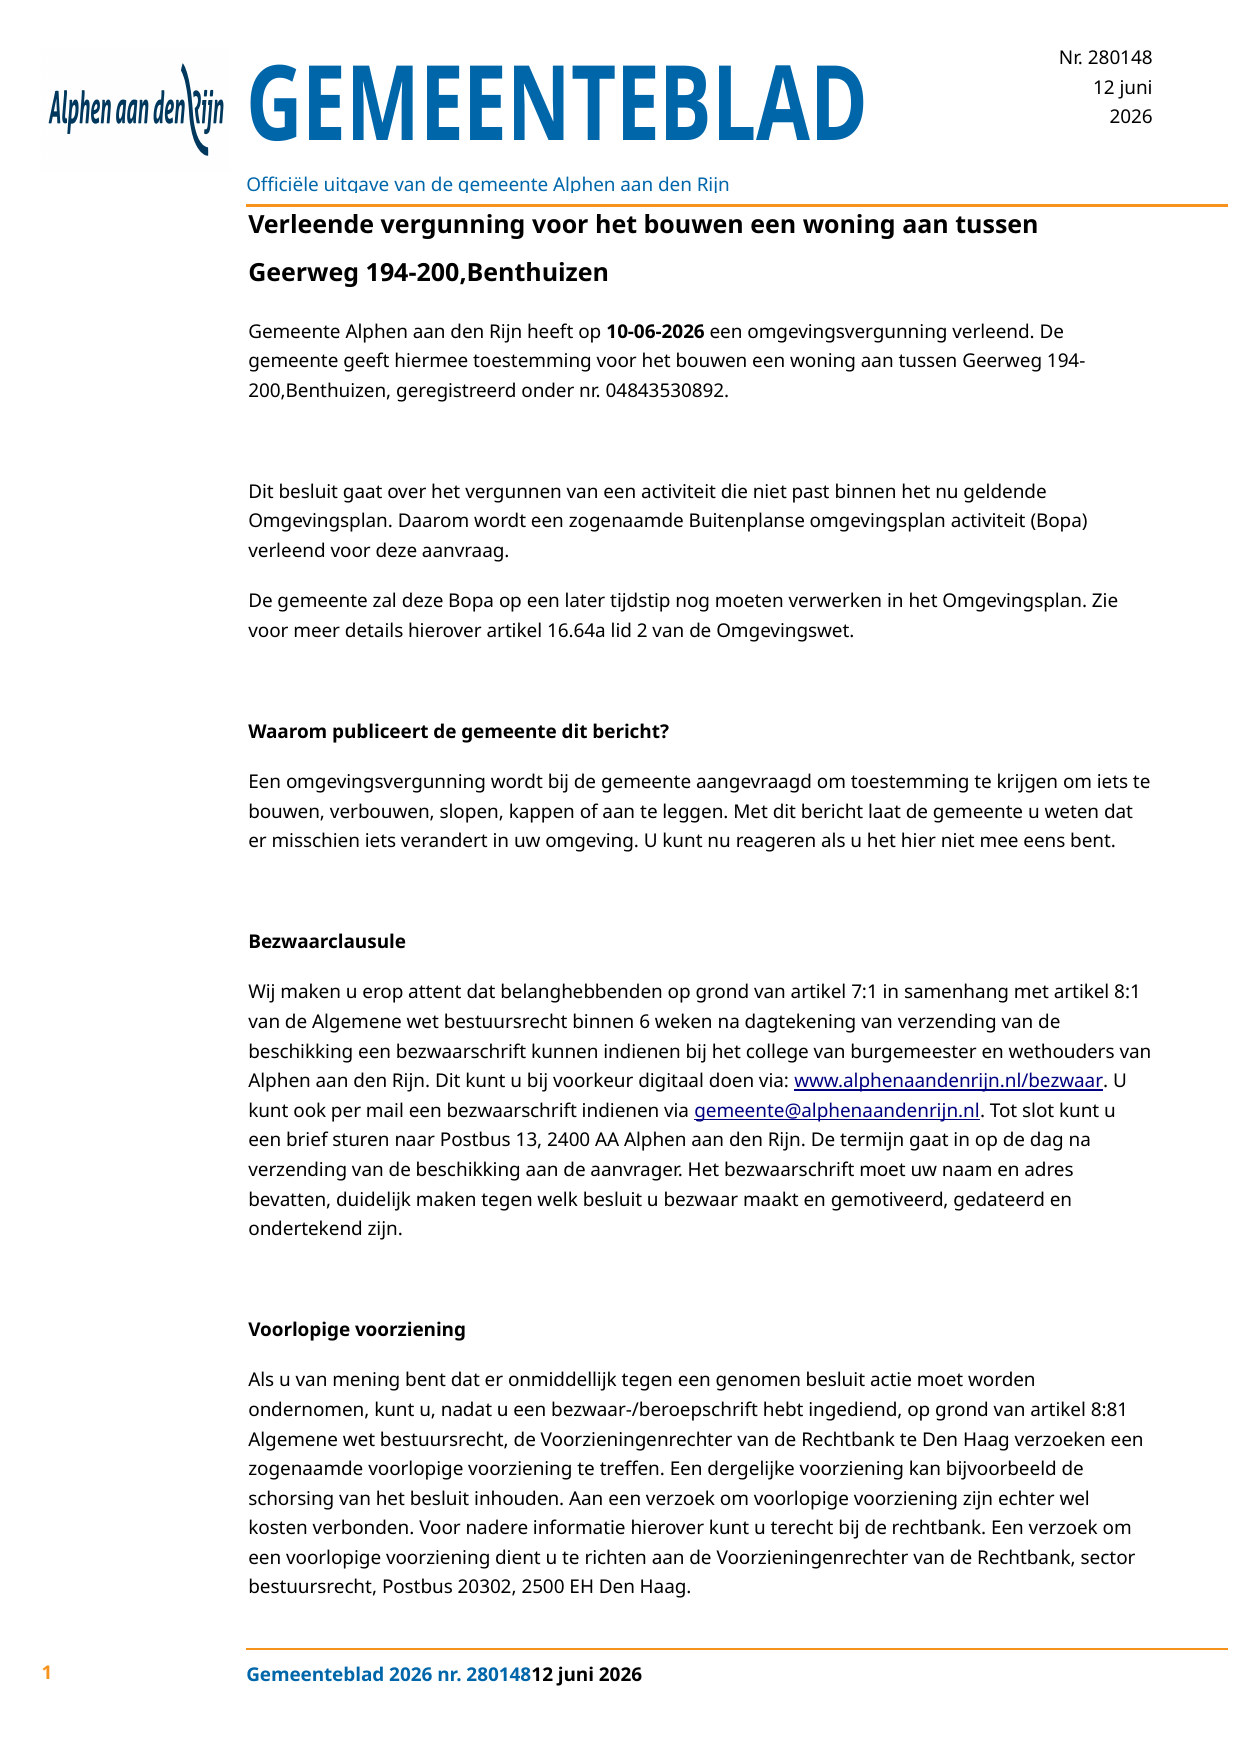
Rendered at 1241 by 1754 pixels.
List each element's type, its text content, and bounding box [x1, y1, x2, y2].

text Voorlopige voorziening [248, 1316, 1152, 1342]
text Als u van mening bent dat er onmiddellijk tegen een genomen besluit actie moet worden ondernomen, kunt u, nadat u een bezwaar-/beroepschrift hebt ingediend, op grond van artikel 8:81 Algemene wet bestuursrecht, de Voorzieningenrechter van de Rechtbank te Den Haag verzoeken een zogenaamde voorlopige voorziening te treffen. Een dergelijke voorziening kan bijvoorbeeld de schorsing van het besluit inhouden. Aan een verzoek om voorlopige voorziening zijn echter wel kosten verbonden. Voor nadere informatie hierover kunt u terecht bij de rechtbank. Een verzoek om een voorlopige voorziening dient u te richten aan de Voorzieningenrechter van de Rechtbank, sector bestuursrecht, Postbus 20302, 2500 EH Den Haag. [248, 1367, 1152, 1599]
text Wij maken u erop attent dat belanghebbenden op grond van artikel 7:1 in samenhang met artikel 8:1 van de Algemene wet bestuursrecht binnen 6 weken na dagtekening van verzending van de beschikking een bezwaarschrift kunnen indienen bij het college van burgemeester en wethouders van Alphen aan den Rijn. Dit kunt u bij voorkeur digitaal doen via: www.alphenaandenrijn.nl/bezwaar. U kunt ook per mail een bezwaarschrift indienen via gemeente@alphenaandenrijn.nl. Tot slot kunt u een brief sturen naar Postbus 13, 2400 AA Alphen aan den Rijn. De termijn gaat in op de dag na verzending van de beschikking aan de aanvrager. Het bezwaarschrift moet uw naam en adres bevatten, duidelijk maken tegen welk besluit u bezwaar maakt en gemotiveerd, gedateerd en ondertekend zijn. [248, 979, 1152, 1241]
text Bezwaarclausule [248, 928, 1152, 954]
text Dit besluit gaat over het vergunnen van een activiteit die niet past binnen het nu geldende Omgevingsplan. Daarom wordt een zogenaamde Buitenplanse omgevingsplan activiteit (Bopa) verleend voor deze aanvraag. [248, 478, 1152, 563]
text De gemeente zal deze Bopa op een later tijdstip nog moeten verwerken in het Omgevingsplan. Zie voor meer details hierover artikel 16.64a lid 2 van de Omgevingswet. [248, 587, 1152, 643]
picture [41, 47, 231, 172]
text Gemeente Alphen aan den Rijn heeft op 10-06-2026 een omgevingsvergunning verleend. De gemeente geeft hiermee toestemming voor het bouwen een woning aan tussen Geerweg 194-200,Benthuizen, geregistreerd onder nr. 04843530892. [248, 318, 1152, 403]
text Waarom publiceert de gemeente dit bericht? [248, 718, 1152, 744]
text Verleende vergunning voor het bouwen een woning aan tussen Geerweg 194-200,Benthuizen [248, 207, 1152, 288]
text Een omgevingsvergunning wordt bij de gemeente aangevraagd om toestemming te krijgen om iets te bouwen, verbouwen, slopen, kappen of aan te leggen. Met dit bericht laat de gemeente u weten dat er misschien iets verandert in uw omgeving. U kunt nu reageren als u het hier niet mee eens bent. [248, 768, 1152, 853]
